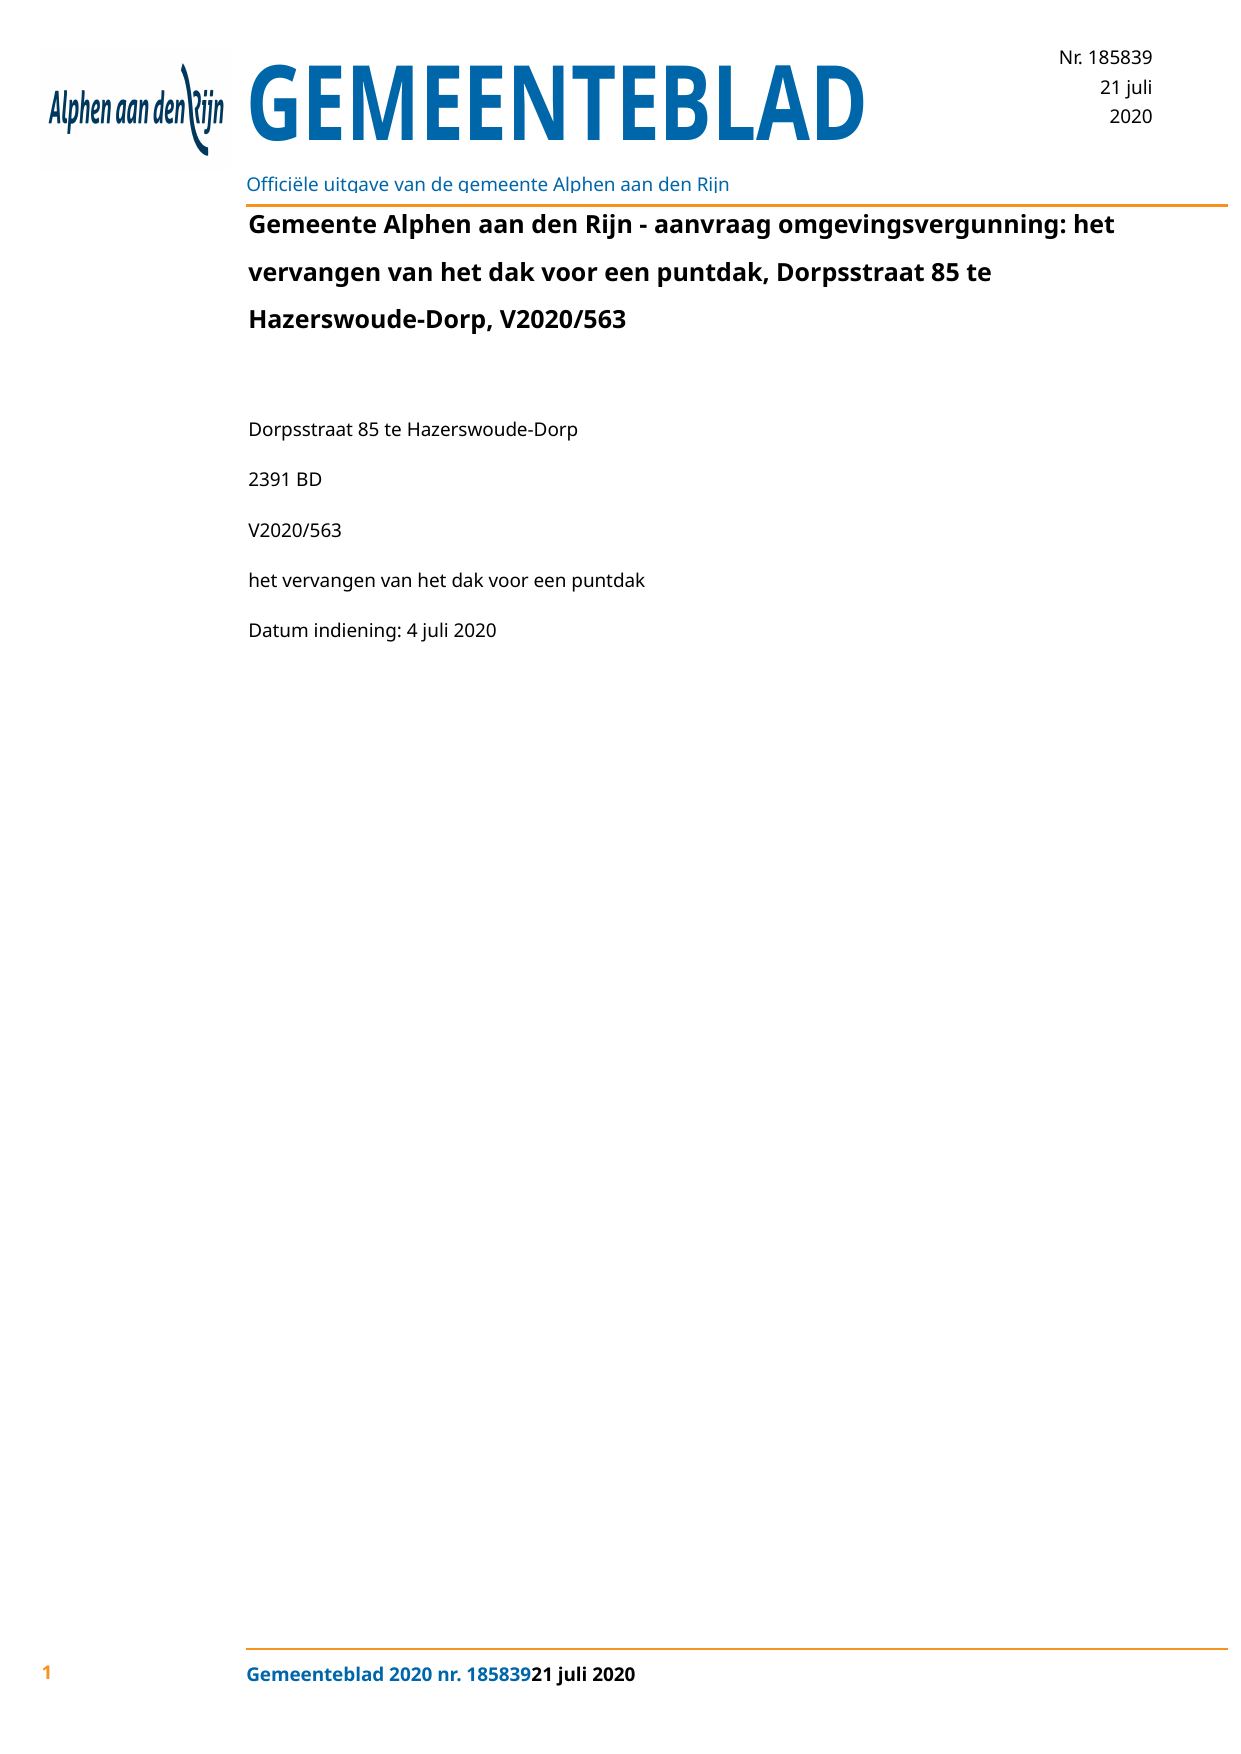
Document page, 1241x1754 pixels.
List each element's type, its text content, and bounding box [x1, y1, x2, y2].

text 2391 BD [248, 466, 1152, 492]
text V2020/563 [248, 517, 1152, 542]
text het vervangen van het dak voor een puntdak [248, 567, 1152, 593]
text Dorpsstraat 85 te Hazerswoude-Dorp [248, 416, 1152, 442]
text Gemeente Alphen aan den Rijn - aanvraag omgevingsvergunning: het vervangen van het dak voor een puntdak, Dorpsstraat 85 te Hazerswoude-Dorp, V2020/563 [248, 207, 1152, 336]
picture [41, 47, 231, 172]
text Datum indiening: 4 juli 2020 [248, 618, 1152, 643]
